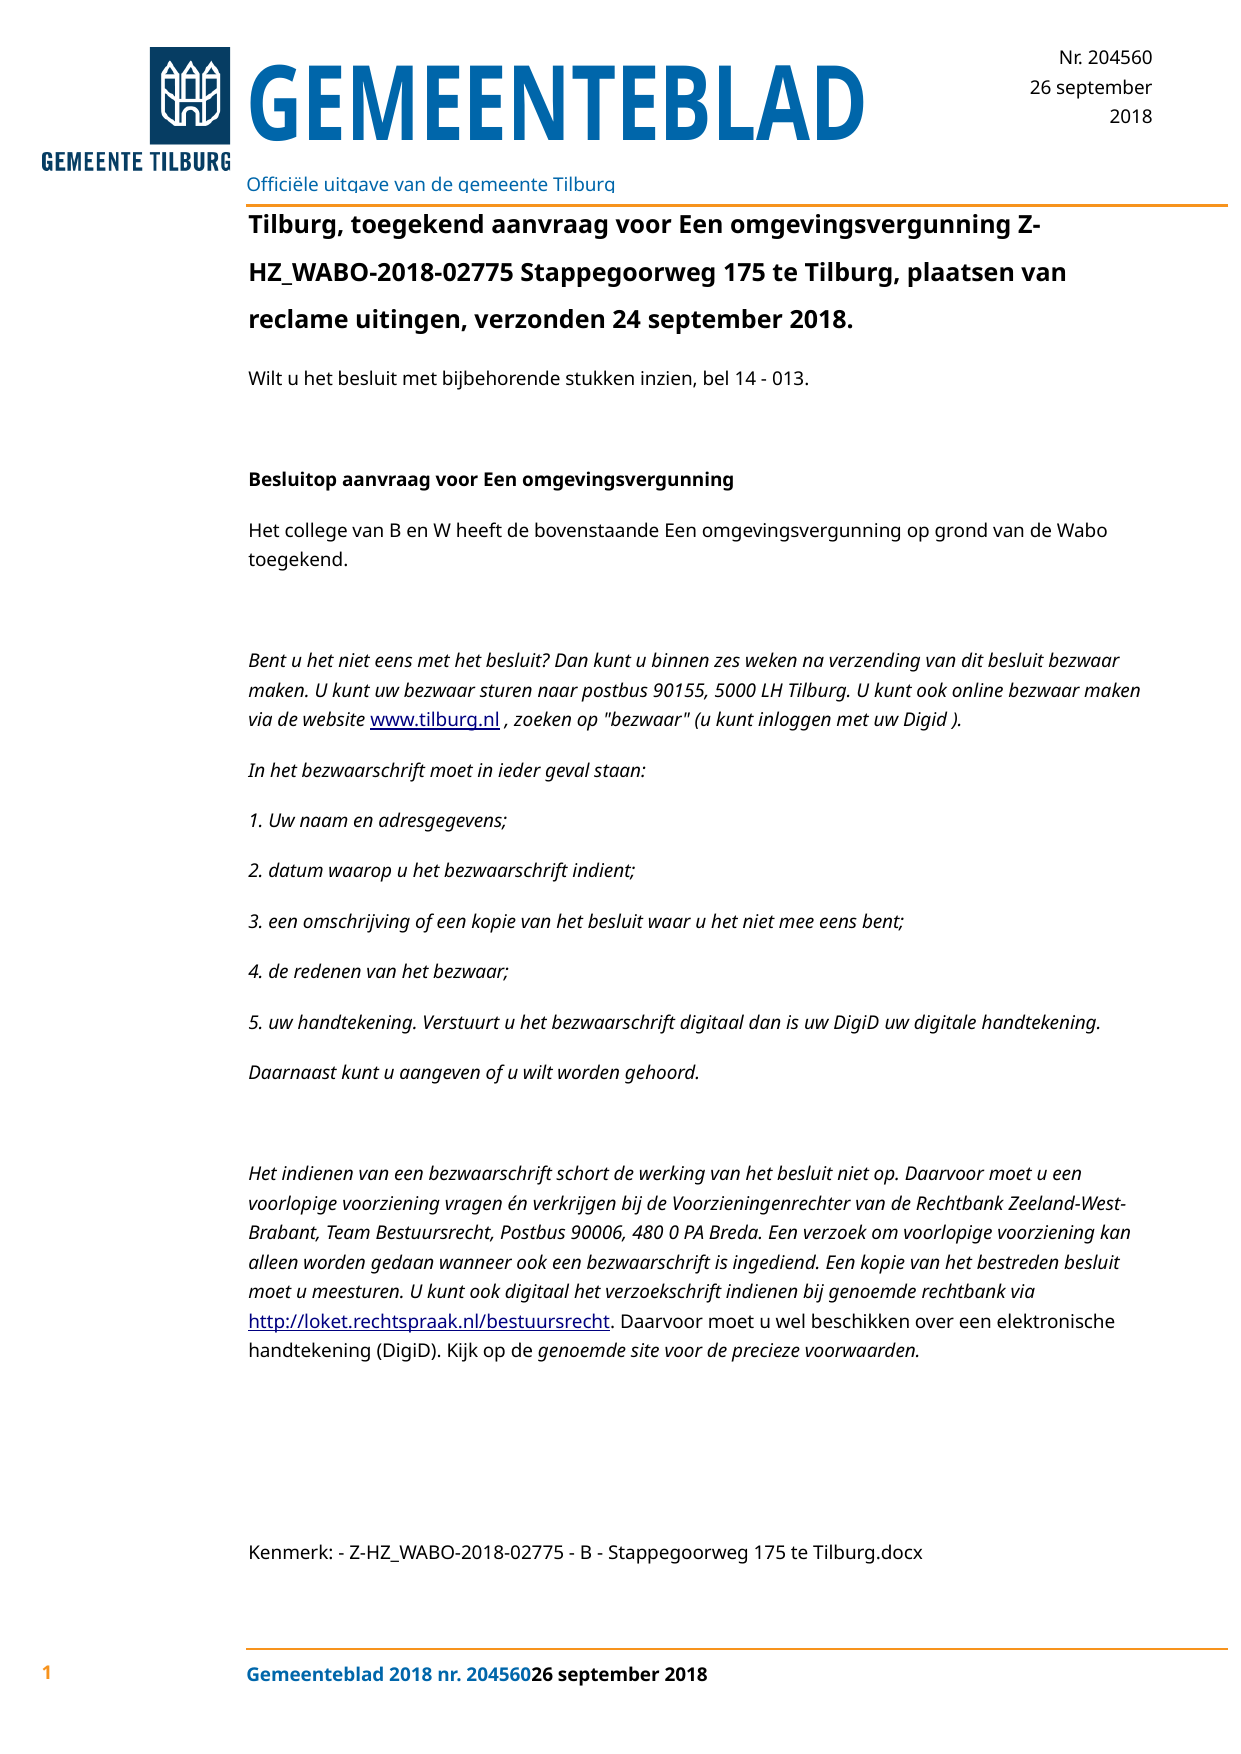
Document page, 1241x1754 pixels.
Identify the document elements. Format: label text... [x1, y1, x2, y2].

text 3. een omschrijving of een kopie van het besluit waar u het niet mee eens bent; [248, 908, 1152, 934]
text Het indienen van een bezwaarschrift schort de werking van het besluit niet op. Daarvoor moet u een voorlopige voorziening vragen én verkrijgen bij de Voorzieningenrechter van de Rechtbank Zeeland-West-Brabant, Team Bestuursrecht, Postbus 90006, 480 0 PA Breda. Een verzoek om voorlopige voorziening kan alleen worden gedaan wanneer ook een bezwaarschrift is ingediend. Een kopie van het bestreden besluit moet u meesturen. U kunt ook digitaal het verzoekschrift indienen bij genoemde rechtbank via http://loket.rechtspraak.nl/bestuursrecht. Daarvoor moet u wel beschikken over een elektronische handtekening (DigiD). Kijk op de genoemde site voor de precieze voorwaarden. [248, 1160, 1152, 1363]
text Kenmerk: - Z-HZ_WABO-2018-02775 - B - Stappegoorweg 175 te Tilburg.docx [248, 1539, 1152, 1565]
text Daarnaast kunt u aangeven of u wilt worden gehoord. [248, 1059, 1152, 1085]
text 2. datum waarop u het bezwaarschrift indient; [248, 858, 1152, 883]
text Tilburg, toegekend aanvraag voor Een omgevingsvergunning Z-HZ_WABO-2018-02775 Stappegoorweg 175 te Tilburg, plaatsen van reclame uitingen, verzonden 24 september 2018. [248, 207, 1152, 336]
text Het college van B en W heeft de bovenstaande Een omgevingsvergunning op grond van de Wabo toegekend. [248, 517, 1152, 572]
picture [41, 47, 231, 172]
text Wilt u het besluit met bijbehorende stukken inzien, bel 14 - 013. [248, 366, 1152, 391]
text 1. Uw naam en adresgegevens; [248, 807, 1152, 833]
text In het bezwaarschrift moet in ieder geval staan: [248, 757, 1152, 782]
text Bent u het niet eens met het besluit? Dan kunt u binnen zes weken na verzending van dit besluit bezwaar maken. U kunt uw bezwaar sturen naar postbus 90155, 5000 LH Tilburg. U kunt ook online bezwaar maken via de website www.tilburg.nl , zoeken op "bezwaar" (u kunt inloggen met uw Digid ). [248, 647, 1152, 732]
text 4. de redenen van het bezwaar; [248, 958, 1152, 984]
text Besluitop aanvraag voor Een omgevingsvergunning [248, 466, 1152, 492]
text 5. uw handtekening. Verstuurt u het bezwaarschrift digitaal dan is uw DigiD uw digitale handtekening. [248, 1009, 1152, 1034]
